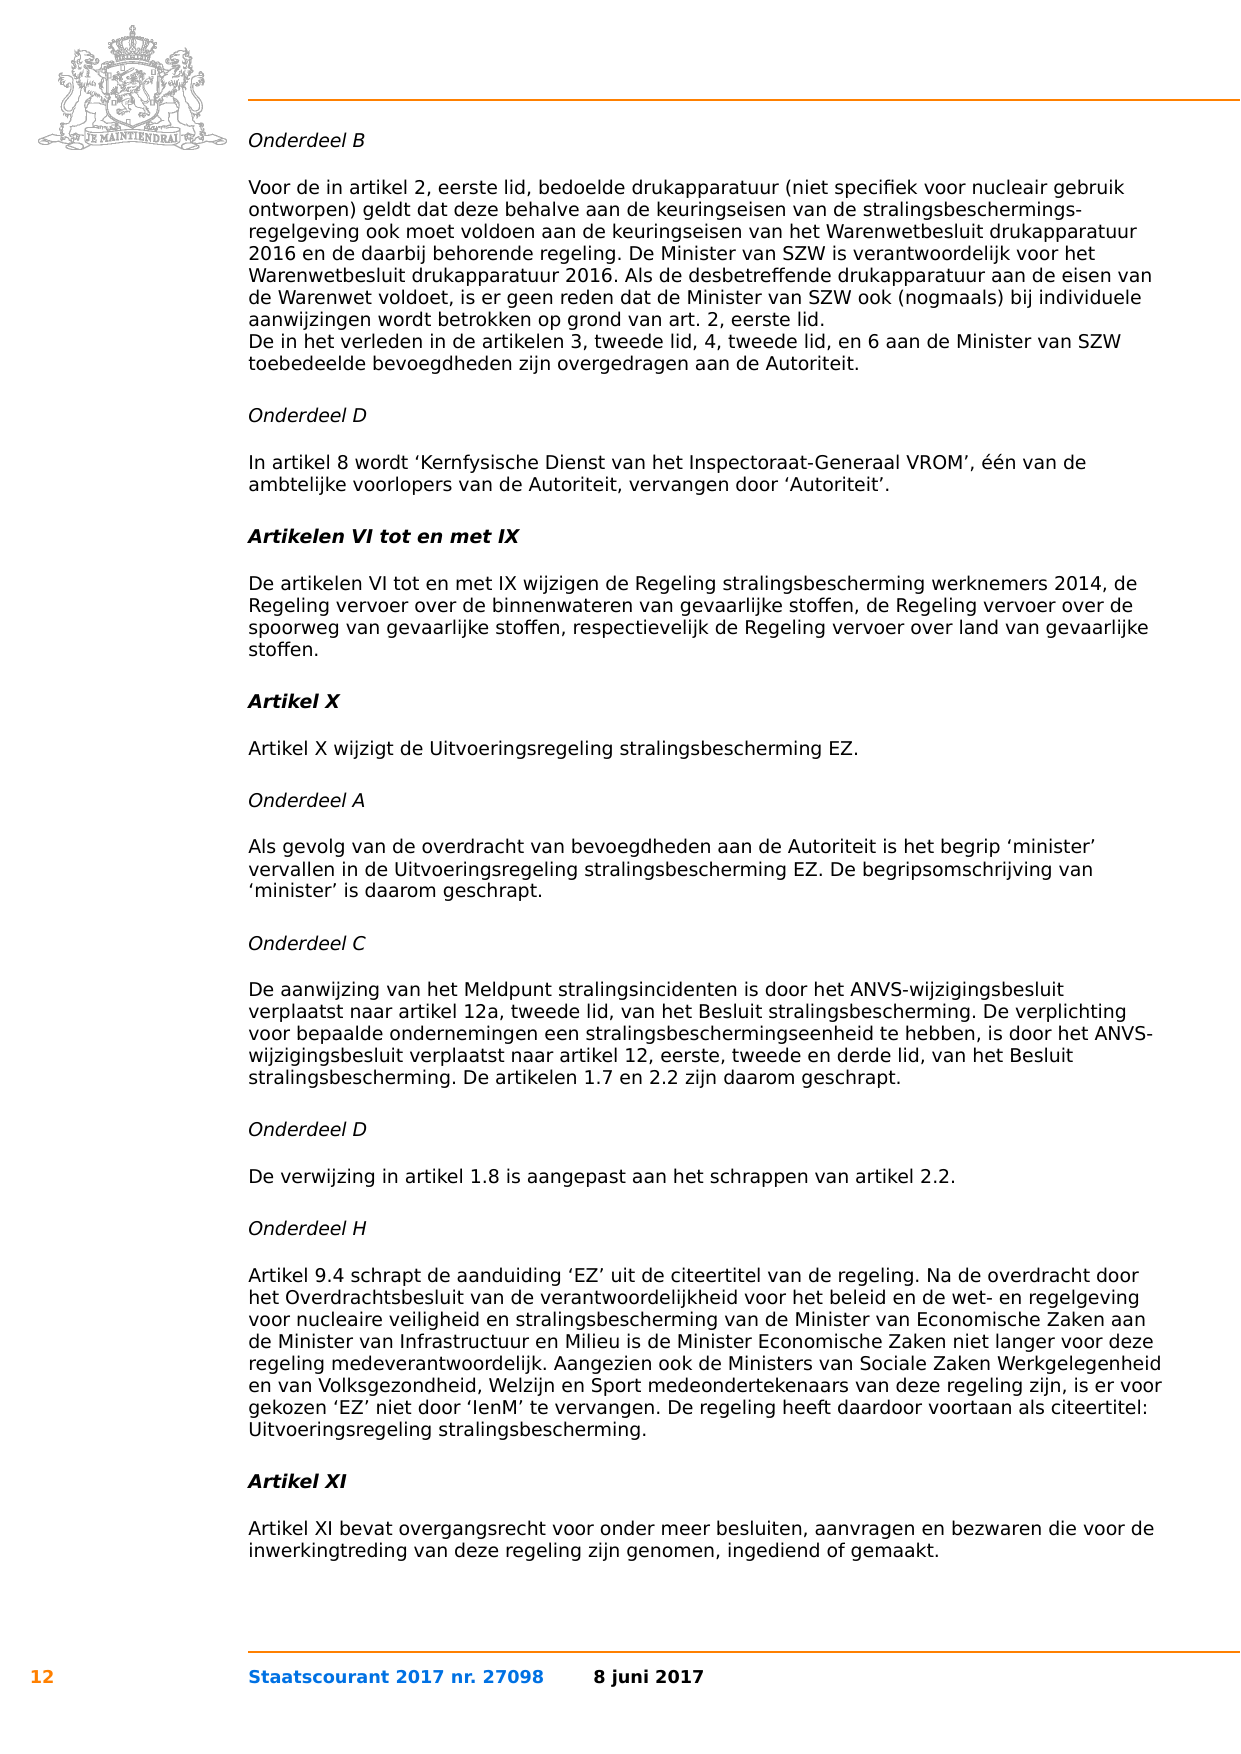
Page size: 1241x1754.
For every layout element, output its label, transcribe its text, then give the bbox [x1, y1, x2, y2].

subtitle Onderdeel C [248, 932, 1163, 954]
subtitle Onderdeel A [248, 789, 1163, 811]
text Artikel 9.4 schrapt de aanduiding ‘EZ’ uit de citeertitel van de regeling. Na de overdracht door het Overdrachtsbesluit van de verantwoordelijkheid voor het beleid en de wet- en regelgeving voor nucleaire veiligheid en stralingsbescherming van de Minister van Economische Zaken aan de Minister van Infrastructuur en Milieu is de Minister Economische Zaken niet langer voor deze regeling medeverantwoordelijk. Aangezien ook de Ministers van Sociale Zaken Werkgelegenheid en van Volksgezondheid, Welzijn en Sport medeondertekenaars van deze regeling zijn, is er voor gekozen ‘EZ’ niet door ‘IenM’ te vervangen. De regeling heeft daardoor voortaan als citeertitel: Uitvoeringsregeling stralingsbescherming. [248, 1265, 1163, 1441]
text De aanwijzing van het Meldpunt stralingsincidenten is door het ANVS-wijzigingsbesluit verplaatst naar artikel 12a, tweede lid, van het Besluit stralingsbescherming. De verplichting voor bepaalde ondernemingen een stralingsbeschermingseenheid te hebben, is door het ANVS-wijzigingsbesluit verplaatst naar artikel 12, eerste, tweede en derde lid, van het Besluit stralingsbescherming. De artikelen 1.7 en 2.2 zijn daarom geschrapt. [248, 979, 1163, 1089]
text Artikel X wijzigt de Uitvoeringsregeling stralingsbescherming EZ. [248, 737, 1163, 759]
subtitle Onderdeel D [248, 1119, 1163, 1141]
text De verwijzing in artikel 1.8 is aangepast aan het schrappen van artikel 2.2. [248, 1166, 1163, 1188]
subtitle Artikel X [248, 691, 1163, 712]
picture [38, 25, 227, 150]
text De in het verleden in de artikelen 3, tweede lid, 4, tweede lid, en 6 aan de Minister van SZW toebedeelde bevoegdheden zijn overgedragen aan de Autoriteit. [248, 331, 1163, 375]
subtitle Artikel XI [248, 1471, 1163, 1493]
text Voor de in artikel 2, eerste lid, bedoelde drukapparatuur (niet specifiek voor nucleair gebruik ontworpen) geldt dat deze behalve aan de keuringseisen van de stralingsbeschermings-regelgeving ook moet voldoen aan de keuringseisen van het Warenwetbesluit drukapparatuur 2016 en de daarbij behorende regeling. De Minister van SZW is verantwoordelijk voor het Warenwetbesluit drukapparatuur 2016. Als de desbetreffende drukapparatuur aan de eisen van de Warenwet voldoet, is er geen reden dat de Minister van SZW ook (nogmaals) bij individuele aanwijzingen wordt betrokken op grond van art. 2, eerste lid. [248, 177, 1163, 331]
subtitle Onderdeel B [248, 130, 1163, 152]
text Als gevolg van de overdracht van bevoegdheden aan de Autoriteit is het begrip ‘minister’ vervallen in de Uitvoeringsregeling stralingsbescherming EZ. De begripsomschrijving van ‘minister’ is daarom geschrapt. [248, 836, 1163, 902]
text In artikel 8 wordt ‘Kernfysische Dienst van het Inspectoraat-Generaal VROM’, één van de ambtelijke voorlopers van de Autoriteit, vervangen door ‘Autoriteit’. [248, 452, 1163, 496]
subtitle Onderdeel H [248, 1218, 1163, 1240]
subtitle Onderdeel D [248, 405, 1163, 427]
text Artikel XI bevat overgangsrecht voor onder meer besluiten, aanvragen en bezwaren die voor de inwerkingtreding van deze regeling zijn genomen, ingediend of gemaakt. [248, 1518, 1163, 1562]
subtitle Artikelen VI tot en met IX [248, 526, 1163, 548]
text De artikelen VI tot en met IX wijzigen de Regeling stralingsbescherming werknemers 2014, de Regeling vervoer over de binnenwateren van gevaarlijke stoffen, de Regeling vervoer over de spoorweg van gevaarlijke stoffen, respectievelijk de Regeling vervoer over land van gevaarlijke stoffen. [248, 573, 1163, 661]
